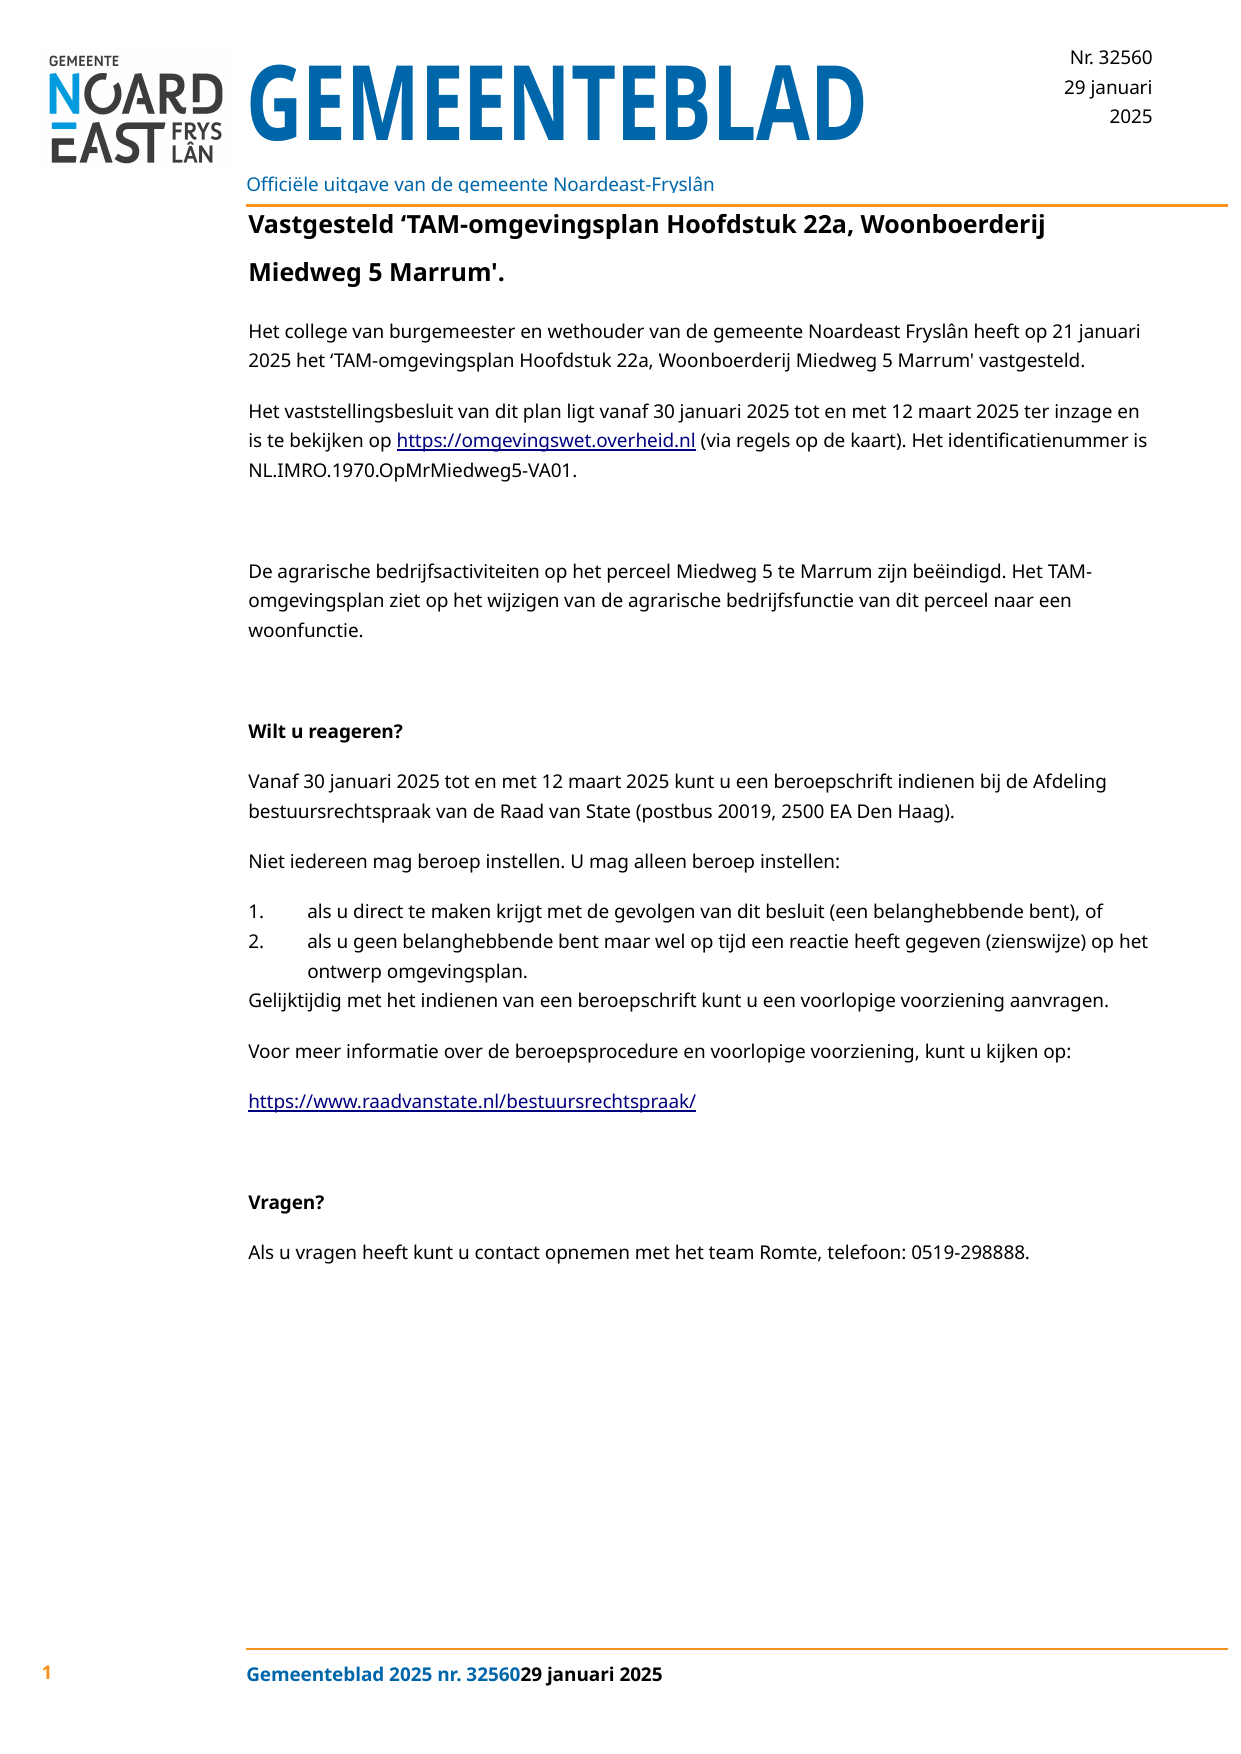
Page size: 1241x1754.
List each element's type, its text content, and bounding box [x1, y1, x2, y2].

picture [41, 47, 231, 172]
text Het vaststellingsbesluit van dit plan ligt vanaf 30 januari 2025 tot en met 12 maart 2025 ter inzage en is te bekijken op https://omgevingswet.overheid.nl (via regels op de kaart). Het identificatienummer is NL.IMRO.1970.OpMrMiedweg5-VA01. [248, 398, 1152, 483]
text Gelijktijdig met het indienen van een beroepschrift kunt u een voorlopige voorziening aanvragen. [248, 987, 1152, 1013]
text Het college van burgemeester en wethouder van de gemeente Noardeast Fryslân heeft op 21 januari 2025 het ‘TAM-omgevingsplan Hoofdstuk 22a, Woonboerderij Miedweg 5 Marrum' vastgesteld. [248, 318, 1152, 373]
text Als u vragen heeft kunt u contact opnemen met het team Romte, telefoon: 0519-298888. [248, 1239, 1152, 1265]
text Voor meer informatie over de beroepsprocedure en voorlopige voorziening, kunt u kijken op: [248, 1038, 1152, 1064]
text https://www.raadvanstate.nl/bestuursrechtspraak/ [248, 1088, 1152, 1114]
list als u direct te maken krijgt met de gevolgen van dit besluit (een belanghebbende bent), of [248, 899, 1152, 924]
text Vanaf 30 januari 2025 tot en met 12 maart 2025 kunt u een beroepschrift indienen bij de Afdeling bestuursrechtspraak van de Raad van State (postbus 20019, 2500 EA Den Haag). [248, 768, 1152, 824]
text Vragen? [248, 1189, 1152, 1215]
text Wilt u reageren? [248, 718, 1152, 744]
text Niet iedereen mag beroep instellen. U mag alleen beroep instellen: [248, 848, 1152, 874]
list als u geen belanghebbende bent maar wel op tijd een reactie heeft gegeven (zienswijze) op het ontwerp omgevingsplan. [248, 928, 1152, 984]
text Vastgesteld ‘TAM-omgevingsplan Hoofdstuk 22a, Woonboerderij Miedweg 5 Marrum'. [248, 207, 1152, 288]
text De agrarische bedrijfsactiviteiten op het perceel Miedweg 5 te Marrum zijn beëindigd. Het TAM-omgevingsplan ziet op het wijzigen van de agrarische bedrijfsfunctie van dit perceel naar een woonfunctie. [248, 558, 1152, 643]
